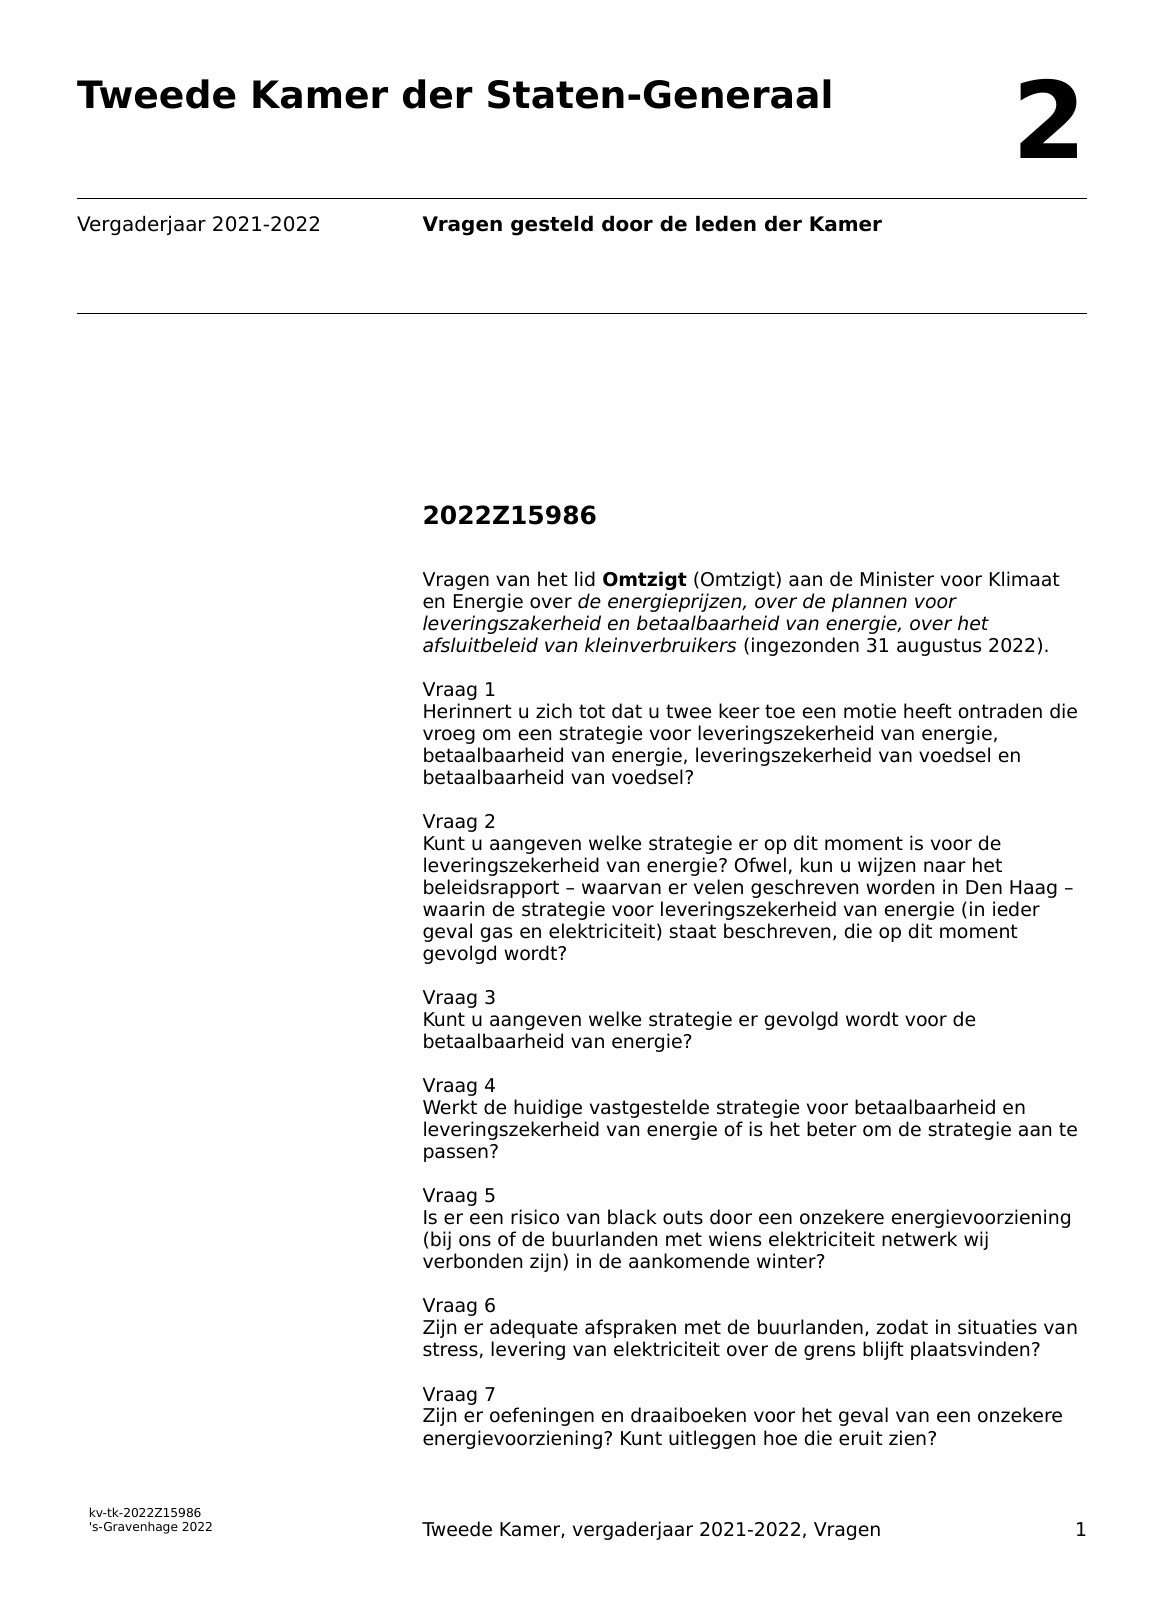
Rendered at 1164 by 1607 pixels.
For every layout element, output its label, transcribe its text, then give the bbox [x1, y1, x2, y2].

text Zijn er adequate afspraken met de buurlanden, zodat in situaties van stress, levering van elektriciteit over de grens blijft plaatsvinden? [422, 1317, 1087, 1361]
text Vraag 5 [422, 1185, 1087, 1207]
text Werkt de huidige vastgestelde strategie voor betaalbaarheid en leveringszekerheid van energie of is het beter om de strategie aan te passen? [422, 1097, 1087, 1163]
text Vraag 2 [422, 811, 1087, 833]
text 2022Z15986 [422, 501, 1087, 531]
table_header 2 [886, 59, 1087, 198]
text Vraag 3 [422, 987, 1087, 1009]
text Kunt u aangeven welke strategie er gevolgd wordt voor de betaalbaarheid van energie? [422, 1009, 1087, 1053]
table_cell Vergaderjaar 2021-2022 [77, 199, 422, 313]
text Herinnert u zich tot dat u twee keer toe een motie heeft ontraden die vroeg om een strategie voor leveringszekerheid van energie, betaalbaarheid van energie, leveringszekerheid van voedsel en betaalbaarheid van voedsel? [422, 701, 1087, 789]
text Is er een risico van black outs door een onzekere energievoorziening (bij ons of de buurlanden met wiens elektriciteit netwerk wij verbonden zijn) in de aankomende winter? [422, 1207, 1087, 1273]
table_header Tweede Kamer der Staten-Generaal [77, 59, 886, 198]
text Vraag 4 [422, 1075, 1087, 1097]
text Vraag 7 [422, 1383, 1087, 1405]
text kv-tk-2022Z15986 [88, 1506, 323, 1520]
text Vragen van het lid Omtzigt (Omtzigt) aan de Minister voor Klimaat en Energie over de energieprijzen, over de plannen voor leveringszakerheid en betaalbaarheid van energie, over het afsluitbeleid van kleinverbruikers (ingezonden 31 augustus 2022). [422, 569, 1087, 657]
text Kunt u aangeven welke strategie er op dit moment is voor de leveringszekerheid van energie? Ofwel, kun u wijzen naar het beleidsrapport – waarvan er velen geschreven worden in Den Haag – waarin de strategie voor leveringszekerheid van energie (in ieder geval gas en elektriciteit) staat beschreven, die op dit moment gevolgd wordt? [422, 833, 1087, 965]
table_cell Vragen gesteld door de leden der Kamer [422, 199, 1087, 313]
text 's-Gravenhage 2022 [88, 1520, 323, 1534]
text Vraag 6 [422, 1295, 1087, 1317]
text Zijn er oefeningen en draaiboeken voor het geval van een onzekere energievoorziening? Kunt uitleggen hoe die eruit zien? [422, 1405, 1087, 1449]
text Vraag 1 [422, 679, 1087, 701]
